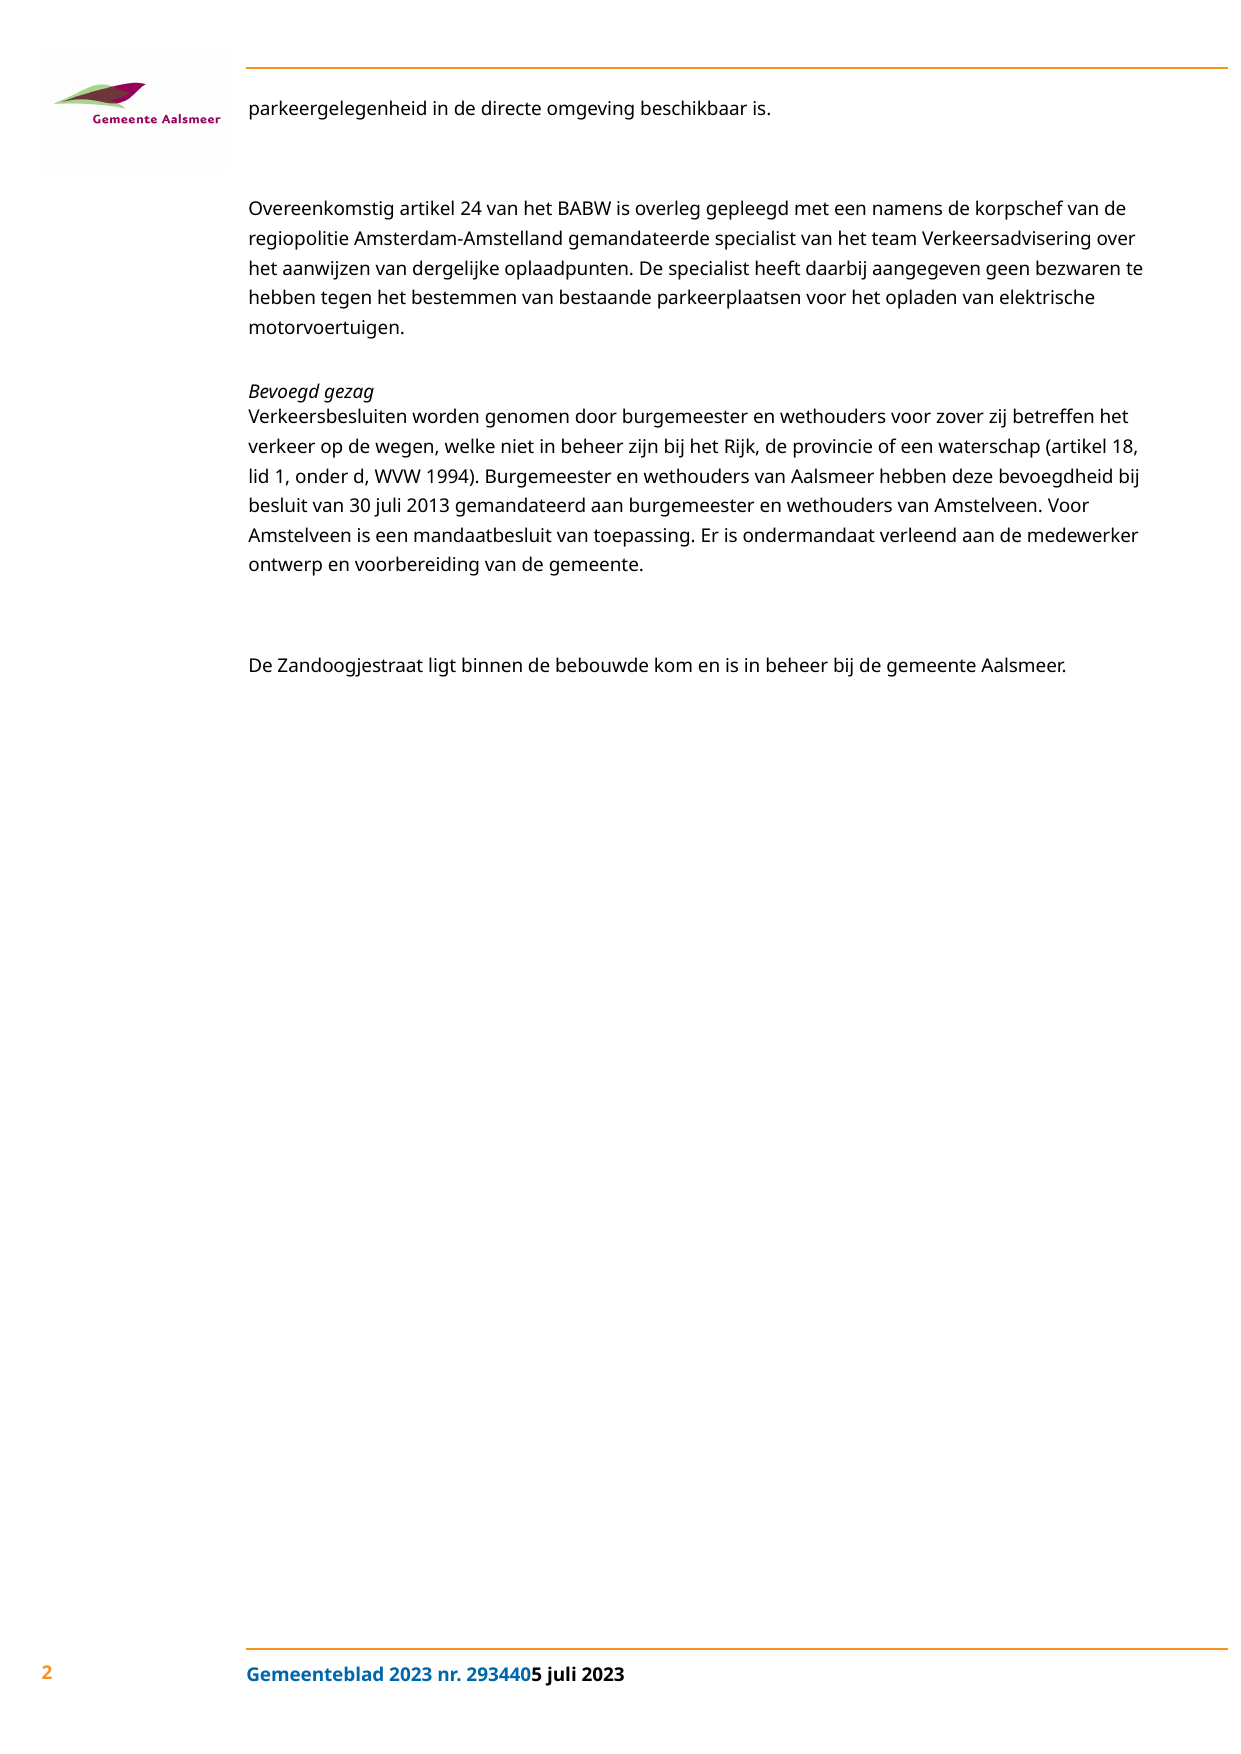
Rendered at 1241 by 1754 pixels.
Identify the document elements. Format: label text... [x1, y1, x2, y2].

text De Zandoogjestraat ligt binnen de bebouwde kom en is in beheer bij de gemeente Aalsmeer. [248, 652, 1152, 678]
picture [41, 47, 231, 172]
text Bevoegd gezag [248, 378, 1152, 404]
text Verkeersbesluiten worden genomen door burgemeester en wethouders voor zover zij betreffen het verkeer op de wegen, welke niet in beheer zijn bij het Rijk, de provincie of een waterschap (artikel 18, lid 1, onder d, WVW 1994). Burgemeester en wethouders van Aalsmeer hebben deze bevoegdheid bij besluit van 30 juli 2013 gemandateerd aan burgemeester en wethouders van Amstelveen. Voor Amstelveen is een mandaatbesluit van toepassing. Er is ondermandaat verleend aan de medewerker ontwerp en voorbereiding van de gemeente. [248, 404, 1152, 577]
text Overeenkomstig artikel 24 van het BABW is overleg gepleegd met een namens de korpschef van de regiopolitie Amsterdam-Amstelland gemandateerde specialist van het team Verkeersadvisering over het aanwijzen van dergelijke oplaadpunten. De specialist heeft daarbij aangegeven geen bezwaren te hebben tegen het bestemmen van bestaande parkeerplaatsen voor het opladen van elektrische motorvoertuigen. [248, 196, 1152, 340]
text parkeergelegenheid in de directe omgeving beschikbaar is. [248, 95, 1152, 121]
